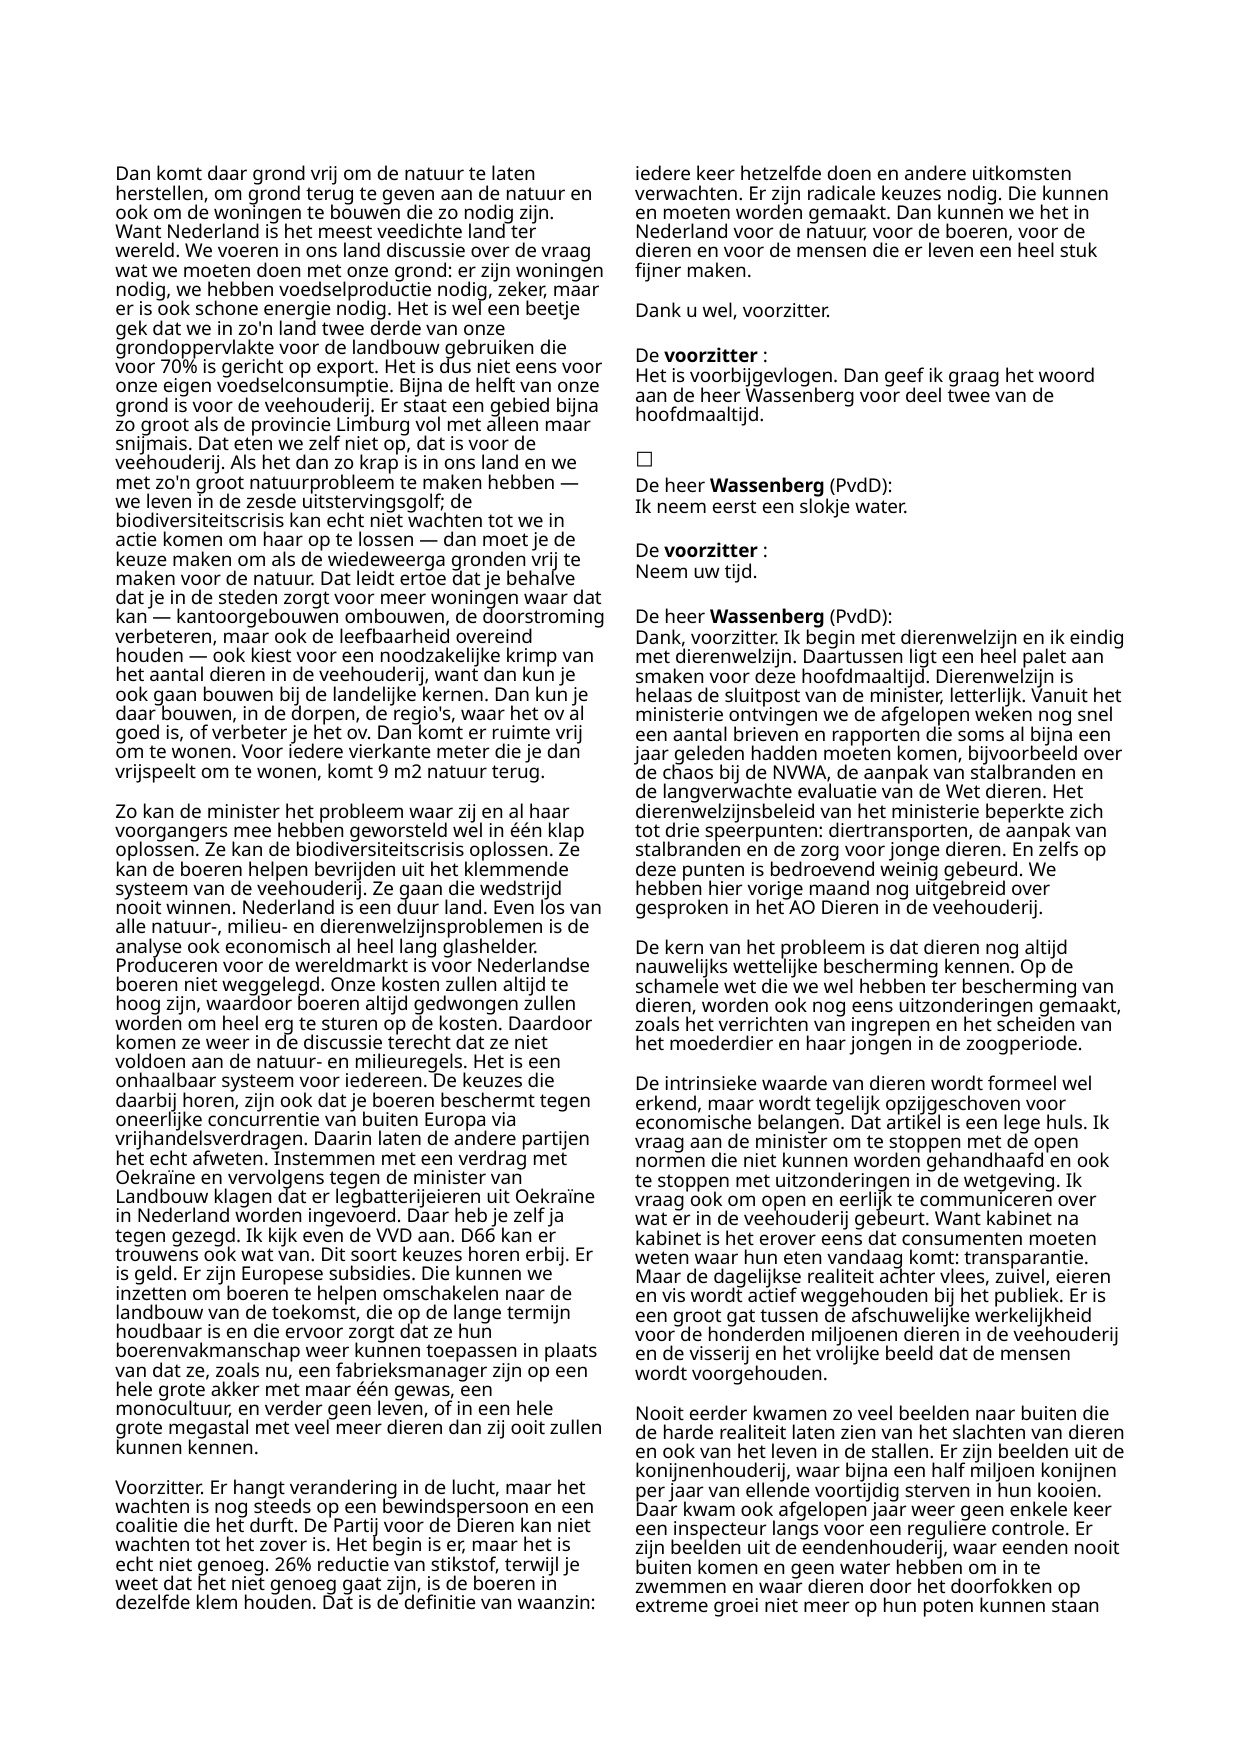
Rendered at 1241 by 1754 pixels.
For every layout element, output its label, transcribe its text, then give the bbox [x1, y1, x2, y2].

text De voorzitter : [635, 342, 1125, 367]
text Voorzitter. Er hangt verandering in de lucht, maar het wachten is nog steeds op een bewindspersoon en een coalitie die het durft. De Partij voor de Dieren kan niet wachten tot het zover is. Het begin is er, maar het is echt niet genoeg. 26% reductie van stikstof, terwijl je weet dat het niet genoeg gaat zijn, is de boeren in dezelfde klem houden. Dat is de definitie van waanzin: [115, 1479, 605, 1613]
text Het is voorbijgevlogen. Dan geef ik graag het woord aan de heer Wassenberg voor deel twee van de hoofdmaaltijd. [635, 367, 1125, 425]
text Dank u wel, voorzitter. [635, 302, 1125, 321]
text ⬜ [635, 446, 1125, 472]
text De voorzitter : [635, 538, 1125, 563]
text De heer Wassenberg (PvdD): [635, 603, 1125, 629]
text iedere keer hetzelfde doen en andere uitkomsten verwachten. Er zijn radicale keuzes nodig. Die kunnen en moeten worden gemaakt. Dan kunnen we het in Nederland voor de natuur, voor de boeren, voor de dieren en voor de mensen die er leven een heel stuk fijner maken. [635, 165, 1125, 281]
text De heer Wassenberg (PvdD): [635, 472, 1125, 498]
text De kern van het probleem is dat dieren nog altijd nauwelijks wettelijke bescherming kennen. Op de schamele wet die we wel hebben ter bescherming van dieren, worden ook nog eens uitzonderingen gemaakt, zoals het verrichten van ingrepen en het scheiden van het moederdier en haar jongen in de zoogperiode. [635, 939, 1125, 1055]
text Nooit eerder kwamen zo veel beelden naar buiten die de harde realiteit laten zien van het slachten van dieren en ook van het leven in de stallen. Er zijn beelden uit de konijnenhouderij, waar bijna een half miljoen konijnen per jaar van ellende voortijdig sterven in hun kooien. Daar kwam ook afgelopen jaar weer geen enkele keer een inspecteur langs voor een reguliere controle. Er zijn beelden uit de eendenhouderij, waar eenden nooit buiten komen en geen water hebben om in te zwemmen en waar dieren door het doorfokken op extreme groei niet meer op hun poten kunnen staan [635, 1404, 1125, 1616]
text Dank, voorzitter. Ik begin met dierenwelzijn en ik eindig met dierenwelzijn. Daartussen ligt een heel palet aan smaken voor deze hoofdmaaltijd. Dierenwelzijn is helaas de sluitpost van de minister, letterlijk. Vanuit het ministerie ontvingen we de afgelopen weken nog snel een aantal brieven en rapporten die soms al bijna een jaar geleden hadden moeten komen, bijvoorbeeld over de chaos bij de NVWA, de aanpak van stalbranden en de langverwachte evaluatie van de Wet dieren. Het dierenwelzijnsbeleid van het ministerie beperkte zich tot drie speerpunten: diertransporten, de aanpak van stalbranden en de zorg voor jonge dieren. En zelfs op deze punten is bedroevend weinig gebeurd. We hebben hier vorige maand nog uitgebreid over gesproken in het AO Dieren in de veehouderij. [635, 629, 1125, 918]
text Zo kan de minister het probleem waar zij en al haar voorgangers mee hebben geworsteld wel in één klap oplossen. Ze kan de biodiversiteitscrisis oplossen. Ze kan de boeren helpen bevrijden uit het klemmende systeem van de veehouderij. Ze gaan die wedstrijd nooit winnen. Nederland is een duur land. Even los van alle natuur-, milieu- en dierenwelzijnsproblemen is de analyse ook economisch al heel lang glashelder. Produceren voor de wereldmarkt is voor Nederlandse boeren niet weggelegd. Onze kosten zullen altijd te hoog zijn, waardoor boeren altijd gedwongen zullen worden om heel erg te sturen op de kosten. Daardoor komen ze weer in de discussie terecht dat ze niet voldoen aan de natuur- en milieuregels. Het is een onhaalbaar systeem voor iedereen. De keuzes die daarbij horen, zijn ook dat je boeren beschermt tegen oneerlijke concurrentie van buiten Europa via vrijhandelsverdragen. Daarin laten de andere partijen het echt afweten. Instemmen met een verdrag met Oekraïne en vervolgens tegen de minister van Landbouw klagen dat er legbatterijeieren uit Oekraïne in Nederland worden ingevoerd. Daar heb je zelf ja tegen gezegd. Ik kijk even de VVD aan. D66 kan er trouwens ook wat van. Dit soort keuzes horen erbij. Er is geld. Er zijn Europese subsidies. Die kunnen we inzetten om boeren te helpen omschakelen naar de landbouw van de toekomst, die op de lange termijn houdbaar is en die ervoor zorgt dat ze hun boerenvakmanschap weer kunnen toepassen in plaats van dat ze, zoals nu, een fabrieksmanager zijn op een hele grote akker met maar één gewas, een monocultuur, en verder geen leven, of in een hele grote megastal met veel meer dieren dan zij ooit zullen kunnen kennen. [115, 803, 605, 1458]
text Dan komt daar grond vrij om de natuur te laten herstellen, om grond terug te geven aan de natuur en ook om de woningen te bouwen die zo nodig zijn. Want Nederland is het meest veedichte land ter wereld. We voeren in ons land discussie over de vraag wat we moeten doen met onze grond: er zijn woningen nodig, we hebben voedselproductie nodig, zeker, maar er is ook schone energie nodig. Het is wel een beetje gek dat we in zo'n land twee derde van onze grondoppervlakte voor de landbouw gebruiken die voor 70% is gericht op export. Het is dus niet eens voor onze eigen voedselconsumptie. Bijna de helft van onze grond is voor de veehouderij. Er staat een gebied bijna zo groot als de provincie Limburg vol met alleen maar snijmais. Dat eten we zelf niet op, dat is voor de veehouderij. Als het dan zo krap is in ons land en we met zo'n groot natuurprobleem te maken hebben — we leven in de zesde uitstervingsgolf; de biodiversiteitscrisis kan echt niet wachten tot we in actie komen om haar op te lossen — dan moet je de keuze maken om als de wiedeweerga gronden vrij te maken voor de natuur. Dat leidt ertoe dat je behalve dat je in de steden zorgt voor meer woningen waar dat kan — kantoorgebouwen ombouwen, de doorstroming verbeteren, maar ook de leefbaarheid overeind houden — ook kiest voor een noodzakelijke krimp van het aantal dieren in de veehouderij, want dan kun je ook gaan bouwen bij de landelijke kernen. Dan kun je daar bouwen, in de dorpen, de regio's, waar het ov al goed is, of verbeter je het ov. Dan komt er ruimte vrij om te wonen. Voor iedere vierkante meter die je dan vrijspeelt om te wonen, komt 9 m2 natuur terug. [115, 165, 605, 782]
text De intrinsieke waarde van dieren wordt formeel wel erkend, maar wordt tegelijk opzijgeschoven voor economische belangen. Dat artikel is een lege huls. Ik vraag aan de minister om te stoppen met de open normen die niet kunnen worden gehandhaafd en ook te stoppen met uitzonderingen in de wetgeving. Ik vraag ook om open en eerlijk te communiceren over wat er in de veehouderij gebeurt. Want kabinet na kabinet is het erover eens dat consumenten moeten weten waar hun eten vandaag komt: transparantie. Maar de dagelijkse realiteit achter vlees, zuivel, eieren en vis wordt actief weggehouden bij het publiek. Er is een groot gat tussen de afschuwelijke werkelijkheid voor de honderden miljoenen dieren in de veehouderij en de visserij en het vrolijke beeld dat de mensen wordt voorgehouden. [635, 1075, 1125, 1384]
text Ik neem eerst een slokje water. [635, 498, 1125, 517]
text Neem uw tijd. [635, 563, 1125, 583]
